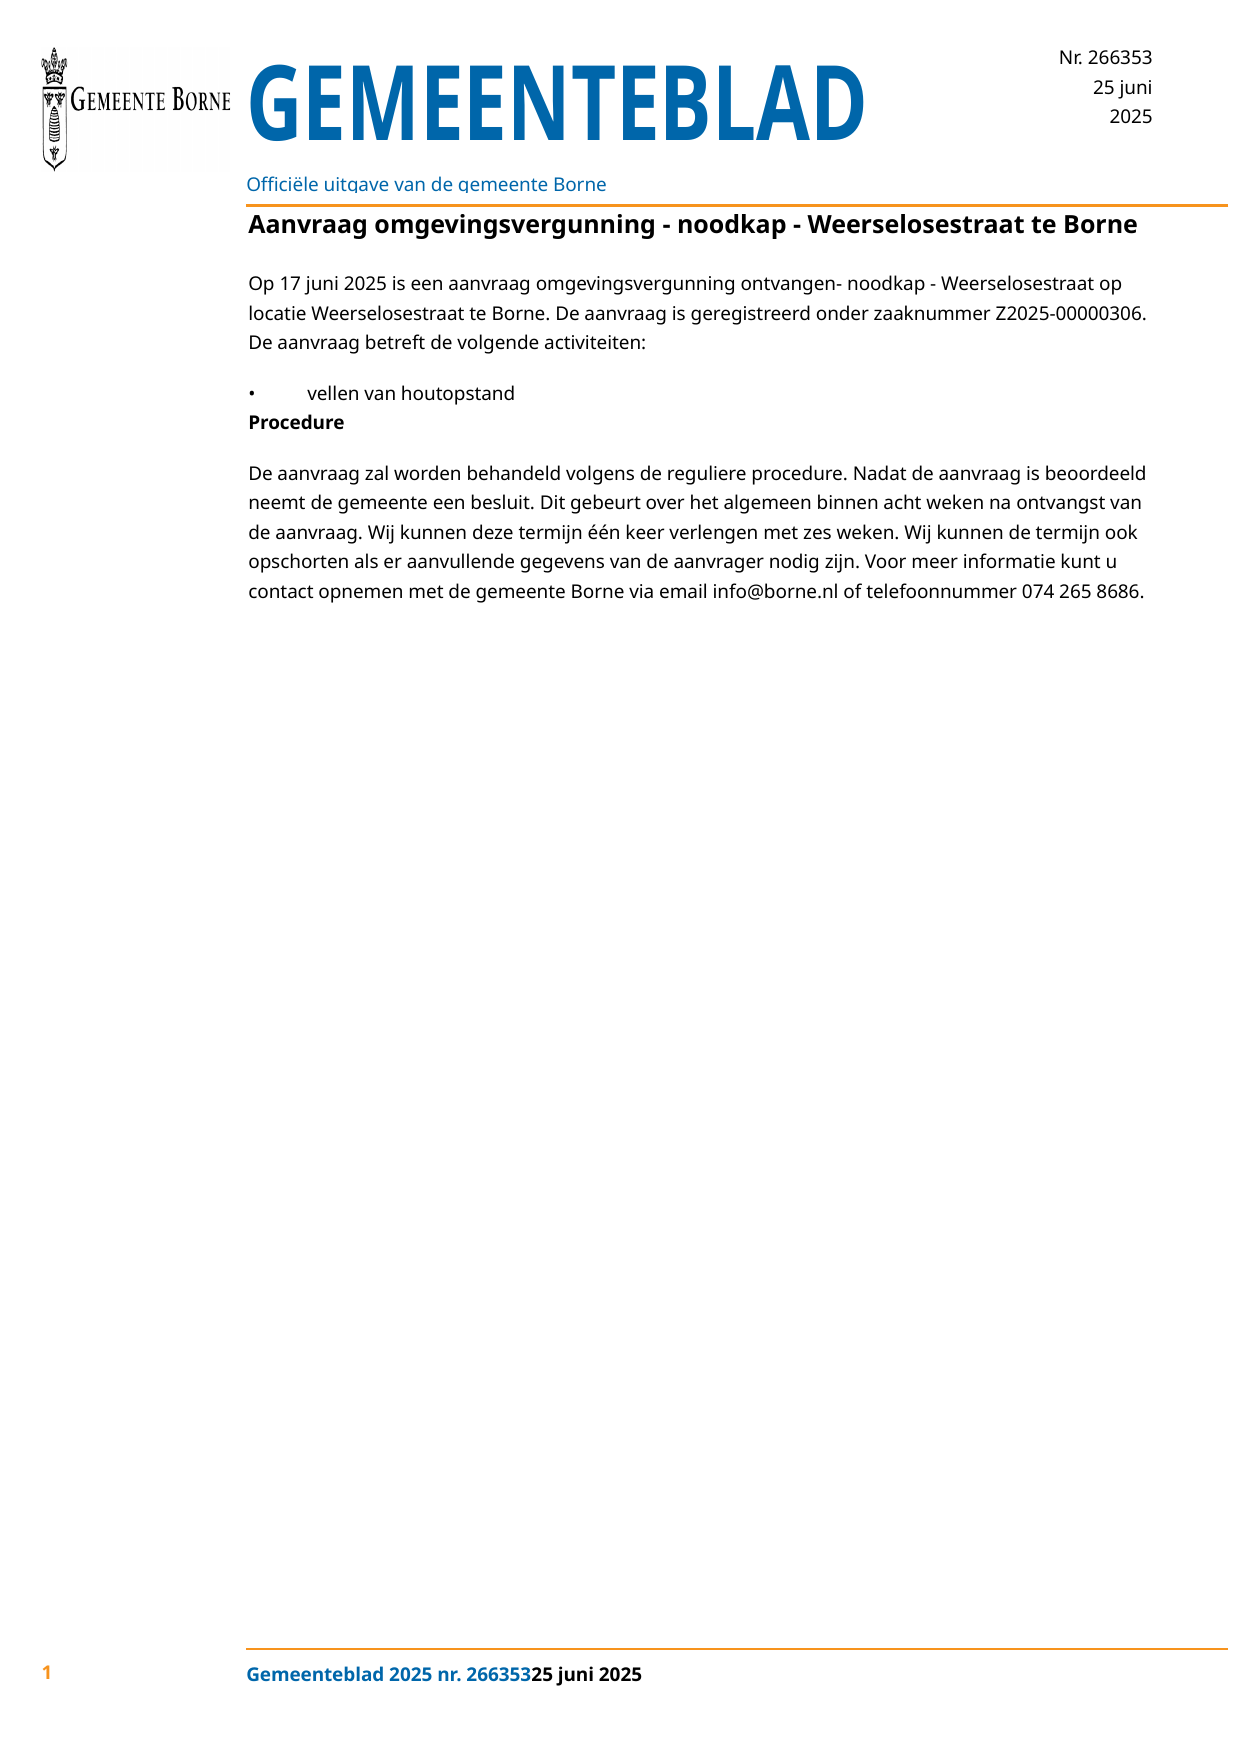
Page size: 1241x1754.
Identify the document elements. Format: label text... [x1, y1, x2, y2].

text Op 17 juni 2025 is een aanvraag omgevingsvergunning ontvangen- noodkap - Weerselosestraat op locatie Weerselosestraat te Borne. De aanvraag is geregistreerd onder zaaknummer Z2025-00000306. De aanvraag betreft de volgende activiteiten: [248, 270, 1152, 355]
picture [41, 47, 231, 172]
list vellen van houtopstand [248, 380, 1152, 406]
text Procedure [248, 409, 1152, 435]
text De aanvraag zal worden behandeld volgens de reguliere procedure. Nadat de aanvraag is beoordeeld neemt de gemeente een besluit. Dit gebeurt over het algemeen binnen acht weken na ontvangst van de aanvraag. Wij kunnen deze termijn één keer verlengen met zes weken. Wij kunnen de termijn ook opschorten als er aanvullende gegevens van de aanvrager nodig zijn. Voor meer informatie kunt u contact opnemen met de gemeente Borne via email info@borne.nl of telefoonnummer 074 265 8686. [248, 460, 1152, 604]
text Aanvraag omgevingsvergunning - noodkap - Weerselosestraat te Borne [248, 207, 1152, 241]
